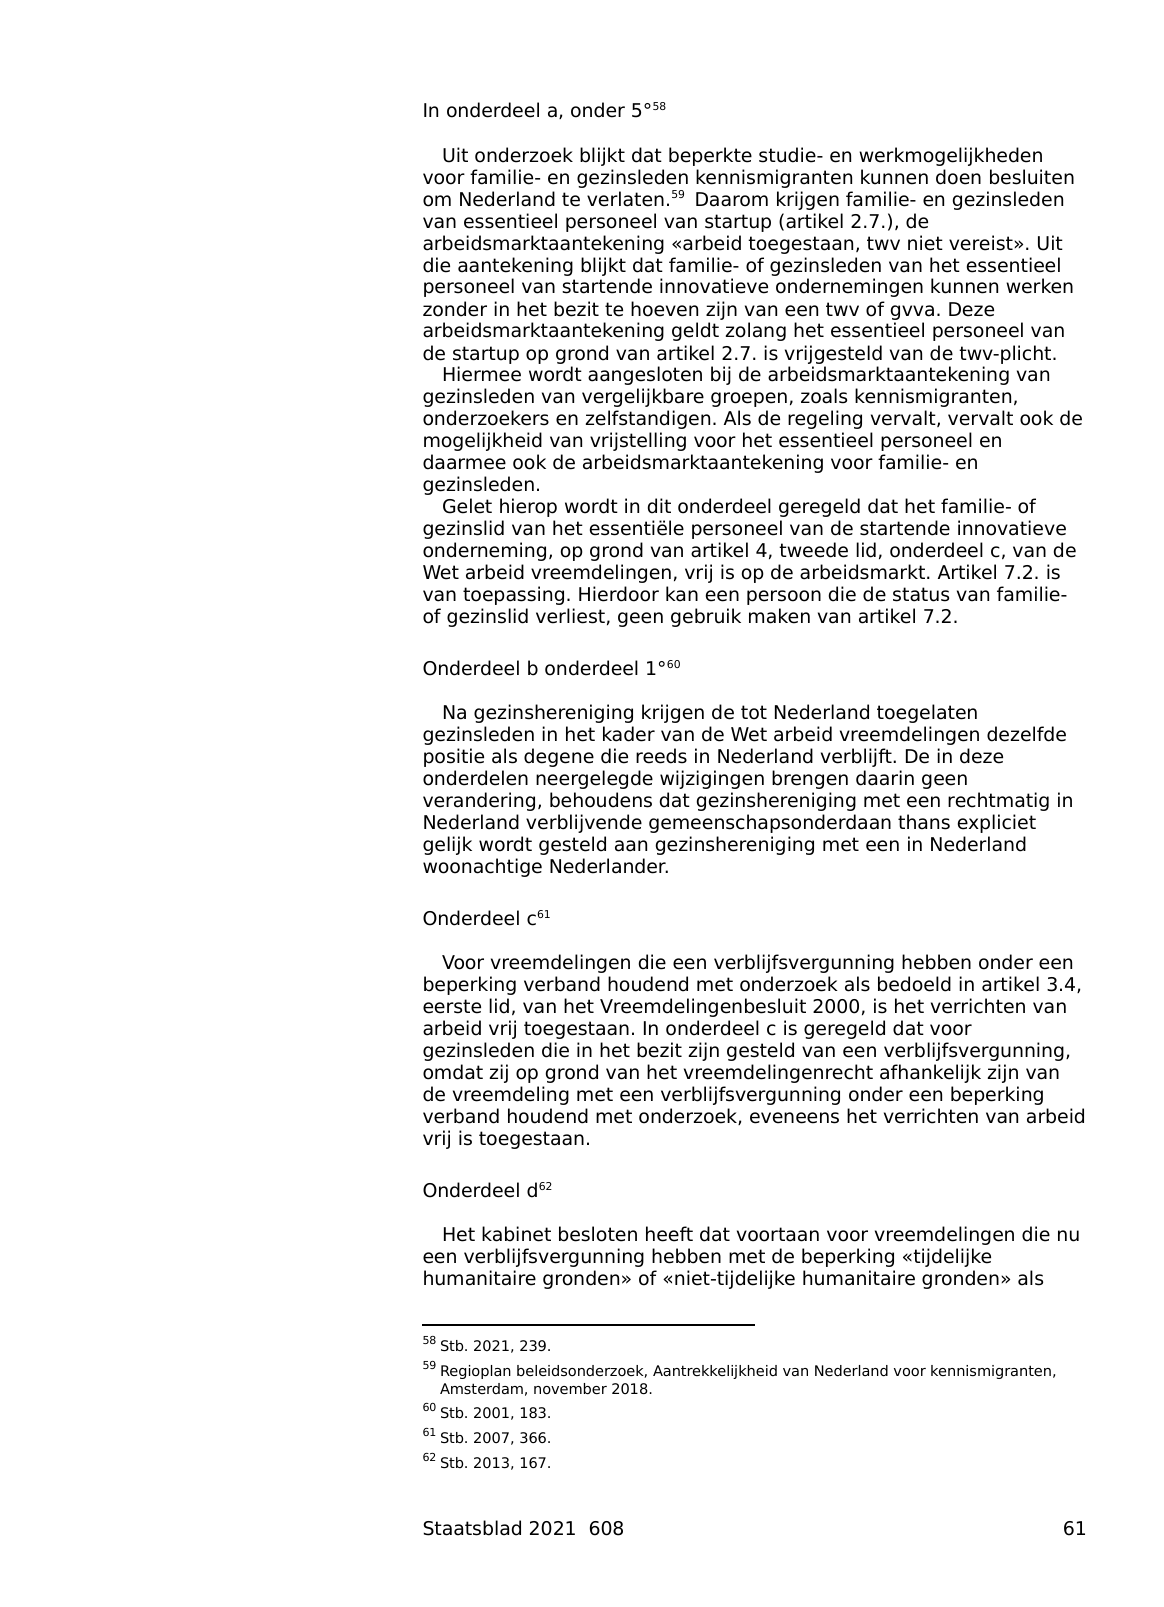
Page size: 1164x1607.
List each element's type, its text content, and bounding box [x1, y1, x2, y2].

text Stb. 2001, 183. [422, 1401, 1087, 1423]
text Na gezinshereniging krijgen de tot Nederland toegelaten gezinsleden in het kader van de Wet arbeid vreemdelingen dezelfde positie als degene die reeds in Nederland verblijft. De in deze onderdelen neergelegde wijzigingen brengen daarin geen verandering, behoudens dat gezinshereniging met een rechtmatig in Nederland verblijvende gemeenschapsonderdaan thans expliciet gelijk wordt gesteld aan gezinshereniging met een in Nederland woonachtige Nederlander. [422, 702, 1087, 878]
subtitle Onderdeel b onderdeel 1° [422, 658, 1087, 680]
subtitle Onderdeel c [422, 908, 1087, 930]
text Stb. 2013, 167. [422, 1451, 1087, 1473]
text Uit onderzoek blijkt dat beperkte studie- en werkmogelijkheden voor familie- en gezinsleden kennismigranten kunnen doen besluiten om Nederland te verlaten. Daarom krijgen familie- en gezinsleden van essentieel personeel van startup (artikel 2.7.), de arbeidsmarktaantekening «arbeid toegestaan, twv niet vereist». Uit die aantekening blijkt dat familie- of gezinsleden van het essentieel personeel van startende innovatieve ondernemingen kunnen werken zonder in het bezit te hoeven zijn van een twv of gvva. Deze arbeidsmarktaantekening geldt zolang het essentieel personeel van de startup op grond van artikel 2.7. is vrijgesteld van de twv-plicht. [422, 144, 1087, 364]
subtitle Onderdeel d [422, 1180, 1087, 1202]
text Het kabinet besloten heeft dat voortaan voor vreemdelingen die nu een verblijfsvergunning hebben met de beperking «tijdelijke humanitaire gronden» of «niet-tijdelijke humanitaire gronden» als [422, 1224, 1087, 1290]
text Stb. 2021, 239. [422, 1334, 1087, 1356]
subtitle In onderdeel a, onder 5° [422, 100, 1087, 122]
text Regioplan beleidsonderzoek, Aantrekkelijkheid van Nederland voor kennismigranten, Amsterdam, november 2018. [422, 1359, 1087, 1398]
text Voor vreemdelingen die een verblijfsvergunning hebben onder een beperking verband houdend met onderzoek als bedoeld in artikel 3.4, eerste lid, van het Vreemdelingenbesluit 2000, is het verrichten van arbeid vrij toegestaan. In onderdeel c is geregeld dat voor gezinsleden die in het bezit zijn gesteld van een verblijfsvergunning, omdat zij op grond van het vreemdelingenrecht afhankelijk zijn van de vreemdeling met een verblijfsvergunning onder een beperking verband houdend met onderzoek, eveneens het verrichten van arbeid vrij is toegestaan. [422, 952, 1087, 1150]
text Hiermee wordt aangesloten bij de arbeidsmarktaantekening van gezinsleden van vergelijkbare groepen, zoals kennismigranten, onderzoekers en zelfstandigen. Als de regeling vervalt, vervalt ook de mogelijkheid van vrijstelling voor het essentieel personeel en daarmee ook de arbeidsmarktaantekening voor familie- en gezinsleden. [422, 364, 1087, 496]
text Stb. 2007, 366. [422, 1426, 1087, 1448]
text Gelet hierop wordt in dit onderdeel geregeld dat het familie- of gezinslid van het essentiële personeel van de startende innovatieve onderneming, op grond van artikel 4, tweede lid, onderdeel c, van de Wet arbeid vreemdelingen, vrij is op de arbeidsmarkt. Artikel 7.2. is van toepassing. Hierdoor kan een persoon die de status van familie- of gezinslid verliest, geen gebruik maken van artikel 7.2. [422, 496, 1087, 628]
